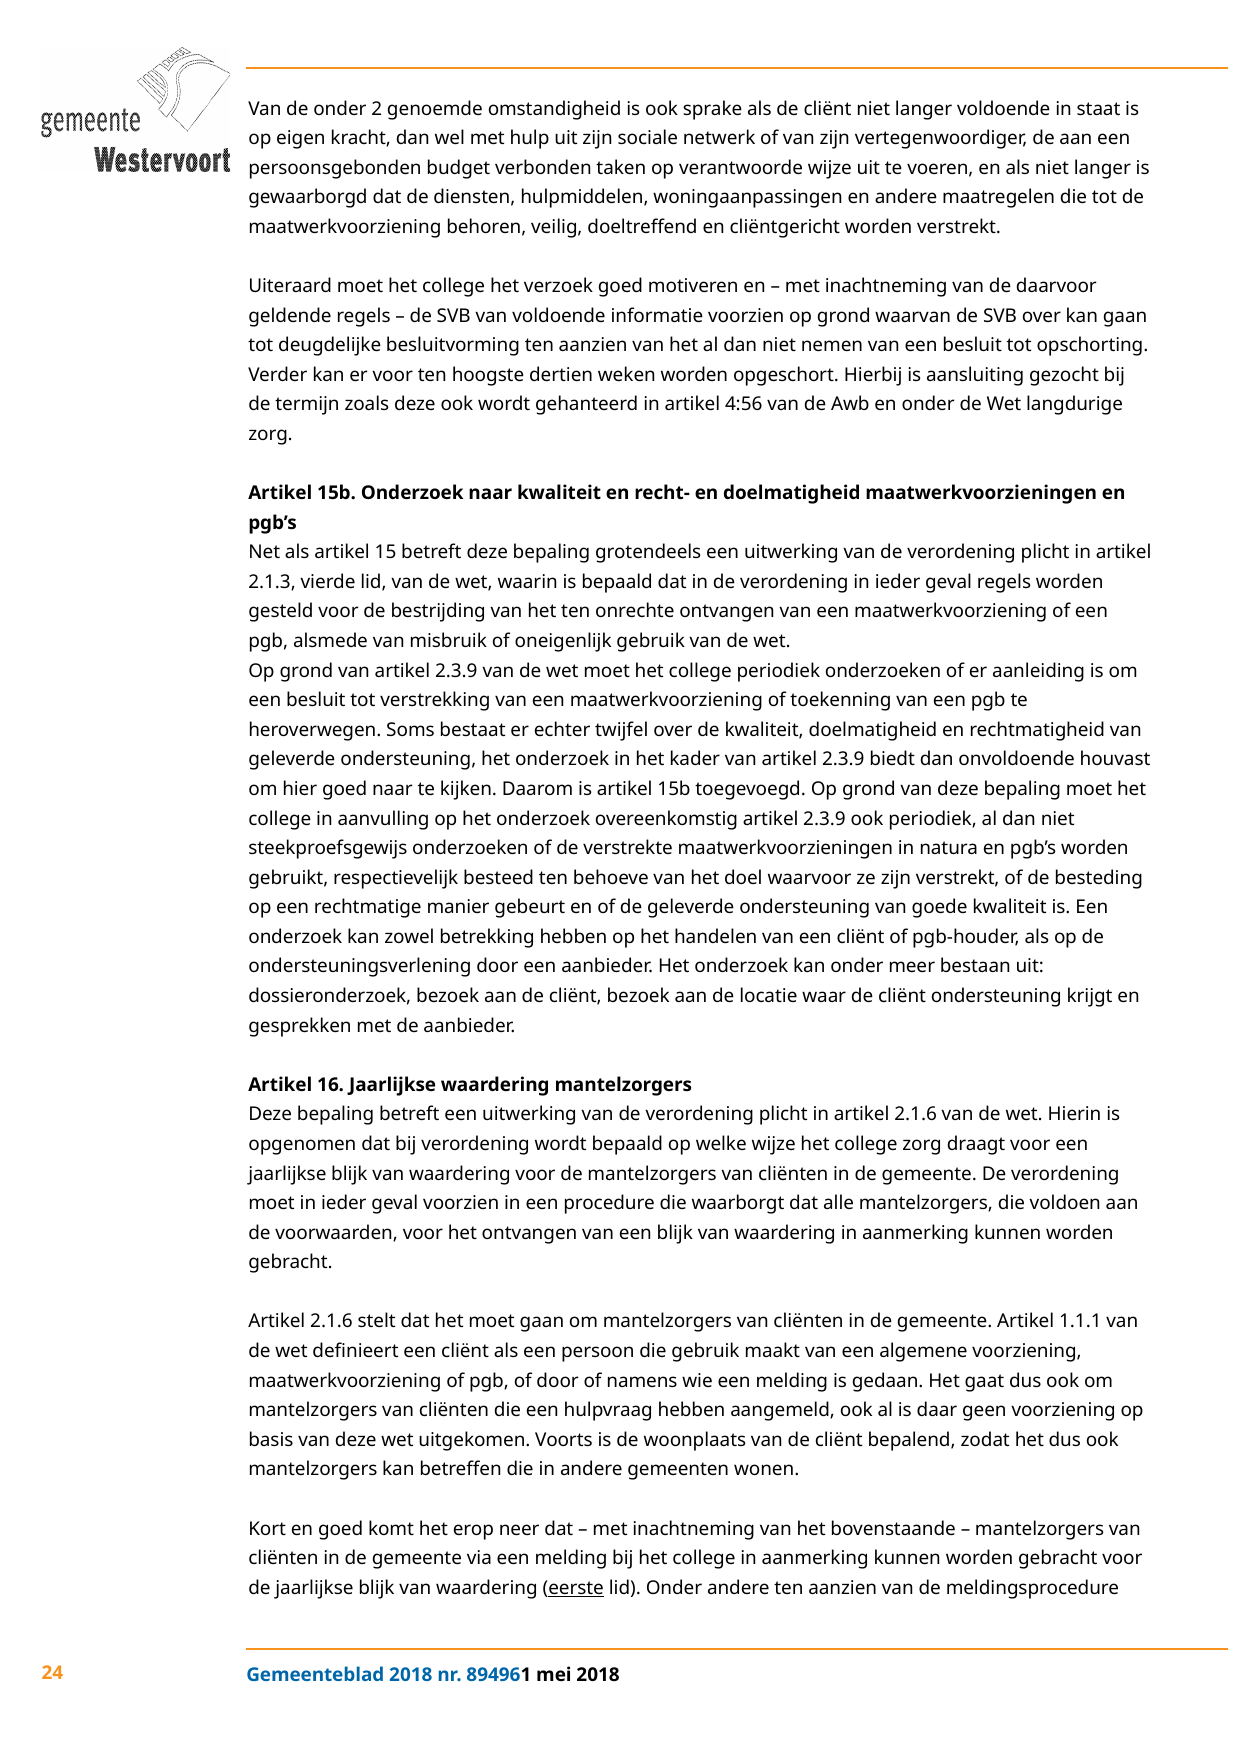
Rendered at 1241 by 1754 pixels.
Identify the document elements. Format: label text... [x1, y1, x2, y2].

picture [41, 47, 231, 172]
text Van de onder 2 genoemde omstandigheid is ook sprake als de cliënt niet langer voldoende in staat is op eigen kracht, dan wel met hulp uit zijn sociale netwerk of van zijn vertegenwoordiger, de aan een persoonsgebonden budget verbonden taken op verantwoorde wijze uit te voeren, en als niet langer is gewaarborgd dat de diensten, hulpmiddelen, woningaanpassingen en andere maatregelen die tot de maatwerkvoorziening behoren, veilig, doeltreffend en cliëntgericht worden verstrekt. [248, 95, 1152, 239]
text Artikel 2.1.6 stelt dat het moet gaan om mantelzorgers van cliënten in de gemeente. Artikel 1.1.1 van de wet definieert een cliënt als een persoon die gebruik maakt van een algemene voorziening, maatwerkvoorziening of pgb, of door of namens wie een melding is gedaan. Het gaat dus ook om mantelzorgers van cliënten die een hulpvraag hebben aangemeld, ook al is daar geen voorziening op basis van deze wet uitgekomen. Voorts is de woonplaats van de cliënt bepalend, zodat het dus ook mantelzorgers kan betreffen die in andere gemeenten wonen. [248, 1308, 1152, 1481]
text Net als artikel 15 betreft deze bepaling grotendeels een uitwerking van de verordening plicht in artikel 2.1.3, vierde lid, van de wet, waarin is bepaald dat in de verordening in ieder geval regels worden gesteld voor de bestrijding van het ten onrechte ontvangen van een maatwerkvoorziening of een pgb, alsmede van misbruik of oneigenlijk gebruik van de wet. [248, 538, 1152, 653]
text Deze bepaling betreft een uitwerking van de verordening plicht in artikel 2.1.6 van de wet. Hierin is opgenomen dat bij verordening wordt bepaald op welke wijze het college zorg draagt voor een jaarlijkse blijk van waardering voor de mantelzorgers van cliënten in de gemeente. De verordening moet in ieder geval voorzien in een procedure die waarborgt dat alle mantelzorgers, die voldoen aan de voorwaarden, voor het ontvangen van een blijk van waardering in aanmerking kunnen worden gebracht. [248, 1101, 1152, 1274]
text Artikel 15b. Onderzoek naar kwaliteit en recht- en doelmatigheid maatwerkvoorzieningen en pgb’s [248, 479, 1152, 535]
text Artikel 16. Jaarlijkse waardering mantelzorgers [248, 1071, 1152, 1097]
text Uiteraard moet het college het verzoek goed motiveren en – met inachtneming van de daarvoor geldende regels – de SVB van voldoende informatie voorzien op grond waarvan de SVB over kan gaan tot deugdelijke besluitvorming ten aanzien van het al dan niet nemen van een besluit tot opschorting. [248, 272, 1152, 357]
text Verder kan er voor ten hoogste dertien weken worden opgeschort. Hierbij is aansluiting gezocht bij de termijn zoals deze ook wordt gehanteerd in artikel 4:56 van de Awb en onder de Wet langdurige zorg. [248, 361, 1152, 446]
text Op grond van artikel 2.3.9 van de wet moet het college periodiek onderzoeken of er aanleiding is om een besluit tot verstrekking van een maatwerkvoorziening of toekenning van een pgb te heroverwegen. Soms bestaat er echter twijfel over de kwaliteit, doelmatigheid en rechtmatigheid van geleverde ondersteuning, het onderzoek in het kader van artikel 2.3.9 biedt dan onvoldoende houvast om hier goed naar te kijken. Daarom is artikel 15b toegevoegd. Op grond van deze bepaling moet het college in aanvulling op het onderzoek overeenkomstig artikel 2.3.9 ook periodiek, al dan niet steekproefsgewijs onderzoeken of de verstrekte maatwerkvoorzieningen in natura en pgb’s worden gebruikt, respectievelijk besteed ten behoeve van het doel waarvoor ze zijn verstrekt, of de besteding op een rechtmatige manier gebeurt en of de geleverde ondersteuning van goede kwaliteit is. Een onderzoek kan zowel betrekking hebben op het handelen van een cliënt of pgb-houder, als op de ondersteuningsverlening door een aanbieder. Het onderzoek kan onder meer bestaan uit: dossieronderzoek, bezoek aan de cliënt, bezoek aan de locatie waar de cliënt ondersteuning krijgt en gesprekken met de aanbieder. [248, 657, 1152, 1038]
text Kort en goed komt het erop neer dat – met inachtneming van het bovenstaande – mantelzorgers van cliënten in de gemeente via een melding bij het college in aanmerking kunnen worden gebracht voor de jaarlijkse blijk van waardering (eerste lid). Onder andere ten aanzien van de meldingsprocedure [248, 1515, 1152, 1600]
